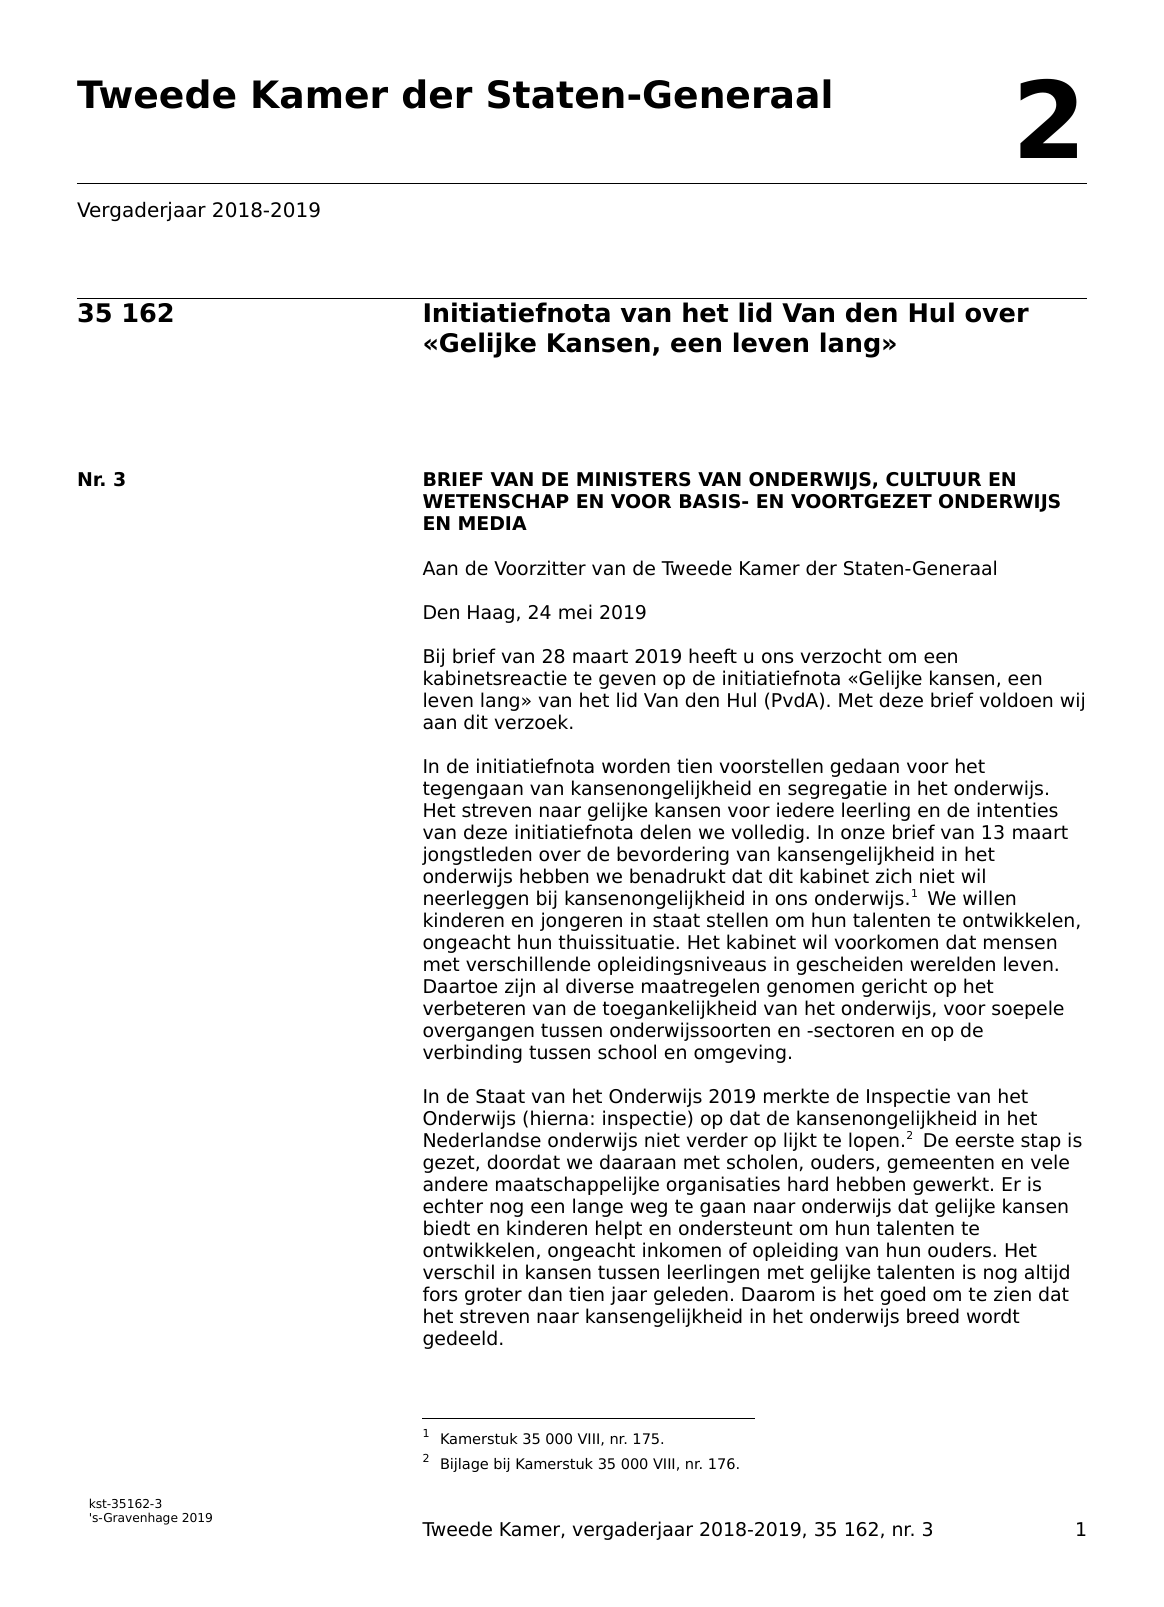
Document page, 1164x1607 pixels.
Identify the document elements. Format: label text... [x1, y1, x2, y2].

table_header Tweede Kamer der Staten-Generaal [77, 59, 886, 183]
table_header 2 [886, 59, 1087, 183]
text Aan de Voorzitter van de Tweede Kamer der Staten-Generaal [422, 557, 1087, 579]
text Den Haag, 24 mei 2019 [422, 602, 1087, 624]
subtitle 35 162 Initiatiefnota van het lid Van den Hul over «Gelijke Kansen, een leven lang» [77, 299, 1087, 358]
text Bij brief van 28 maart 2019 heeft u ons verzocht om een kabinetsreactie te geven op de initiatiefnota «Gelijke kansen, een leven lang» van het lid Van den Hul (PvdA). Met deze brief voldoen wij aan dit verzoek. [422, 646, 1087, 734]
text kst-35162-3 [88, 1497, 323, 1511]
text In de Staat van het Onderwijs 2019 merkte de Inspectie van het Onderwijs (hierna: inspectie) op dat de kansenongelijkheid in het Nederlandse onderwijs niet verder op lijkt te lopen. De eerste stap is gezet, doordat we daaraan met scholen, ouders, gemeenten en vele andere maatschappelijke organisaties hard hebben gewerkt. Er is echter nog een lange weg te gaan naar onderwijs dat gelijke kansen biedt en kinderen helpt en ondersteunt om hun talenten te ontwikkelen, ongeacht inkomen of opleiding van hun ouders. Het verschil in kansen tussen leerlingen met gelijke talenten is nog altijd fors groter dan tien jaar geleden. Daarom is het goed om te zien dat het streven naar kansengelijkheid in het onderwijs breed wordt gedeeld. [422, 1086, 1087, 1349]
table_cell Vergaderjaar 2018-2019 [77, 184, 1087, 298]
text Bijlage bij Kamerstuk 35 000 VIII, nr. 176. [422, 1452, 1087, 1474]
text In de initiatiefnota worden tien voorstellen gedaan voor het tegengaan van kansenongelijkheid en segregatie in het onderwijs. Het streven naar gelijke kansen voor iedere leerling en de intenties van deze initiatiefnota delen we volledig. In onze brief van 13 maart jongstleden over de bevordering van kansengelijkheid in het onderwijs hebben we benadrukt dat dit kabinet zich niet wil neerleggen bij kansenongelijkheid in ons onderwijs. We willen kinderen en jongeren in staat stellen om hun talenten te ontwikkelen, ongeacht hun thuissituatie. Het kabinet wil voorkomen dat mensen met verschillende opleidingsniveaus in gescheiden werelden leven. Daartoe zijn al diverse maatregelen genomen gericht op het verbeteren van de toegankelijkheid van het onderwijs, voor soepele overgangen tussen onderwijssoorten en -sectoren en op de verbinding tussen school en omgeving. [422, 756, 1087, 1064]
text 's-Gravenhage 2019 [88, 1511, 323, 1525]
text Kamerstuk 35 000 VIII, nr. 175. [422, 1427, 1087, 1449]
subtitle Nr. 3 BRIEF VAN DE MINISTERS VAN ONDERWIJS, CULTUUR EN WETENSCHAP EN VOOR BASIS- EN VOORTGEZET ONDERWIJS EN MEDIA [77, 469, 1087, 535]
